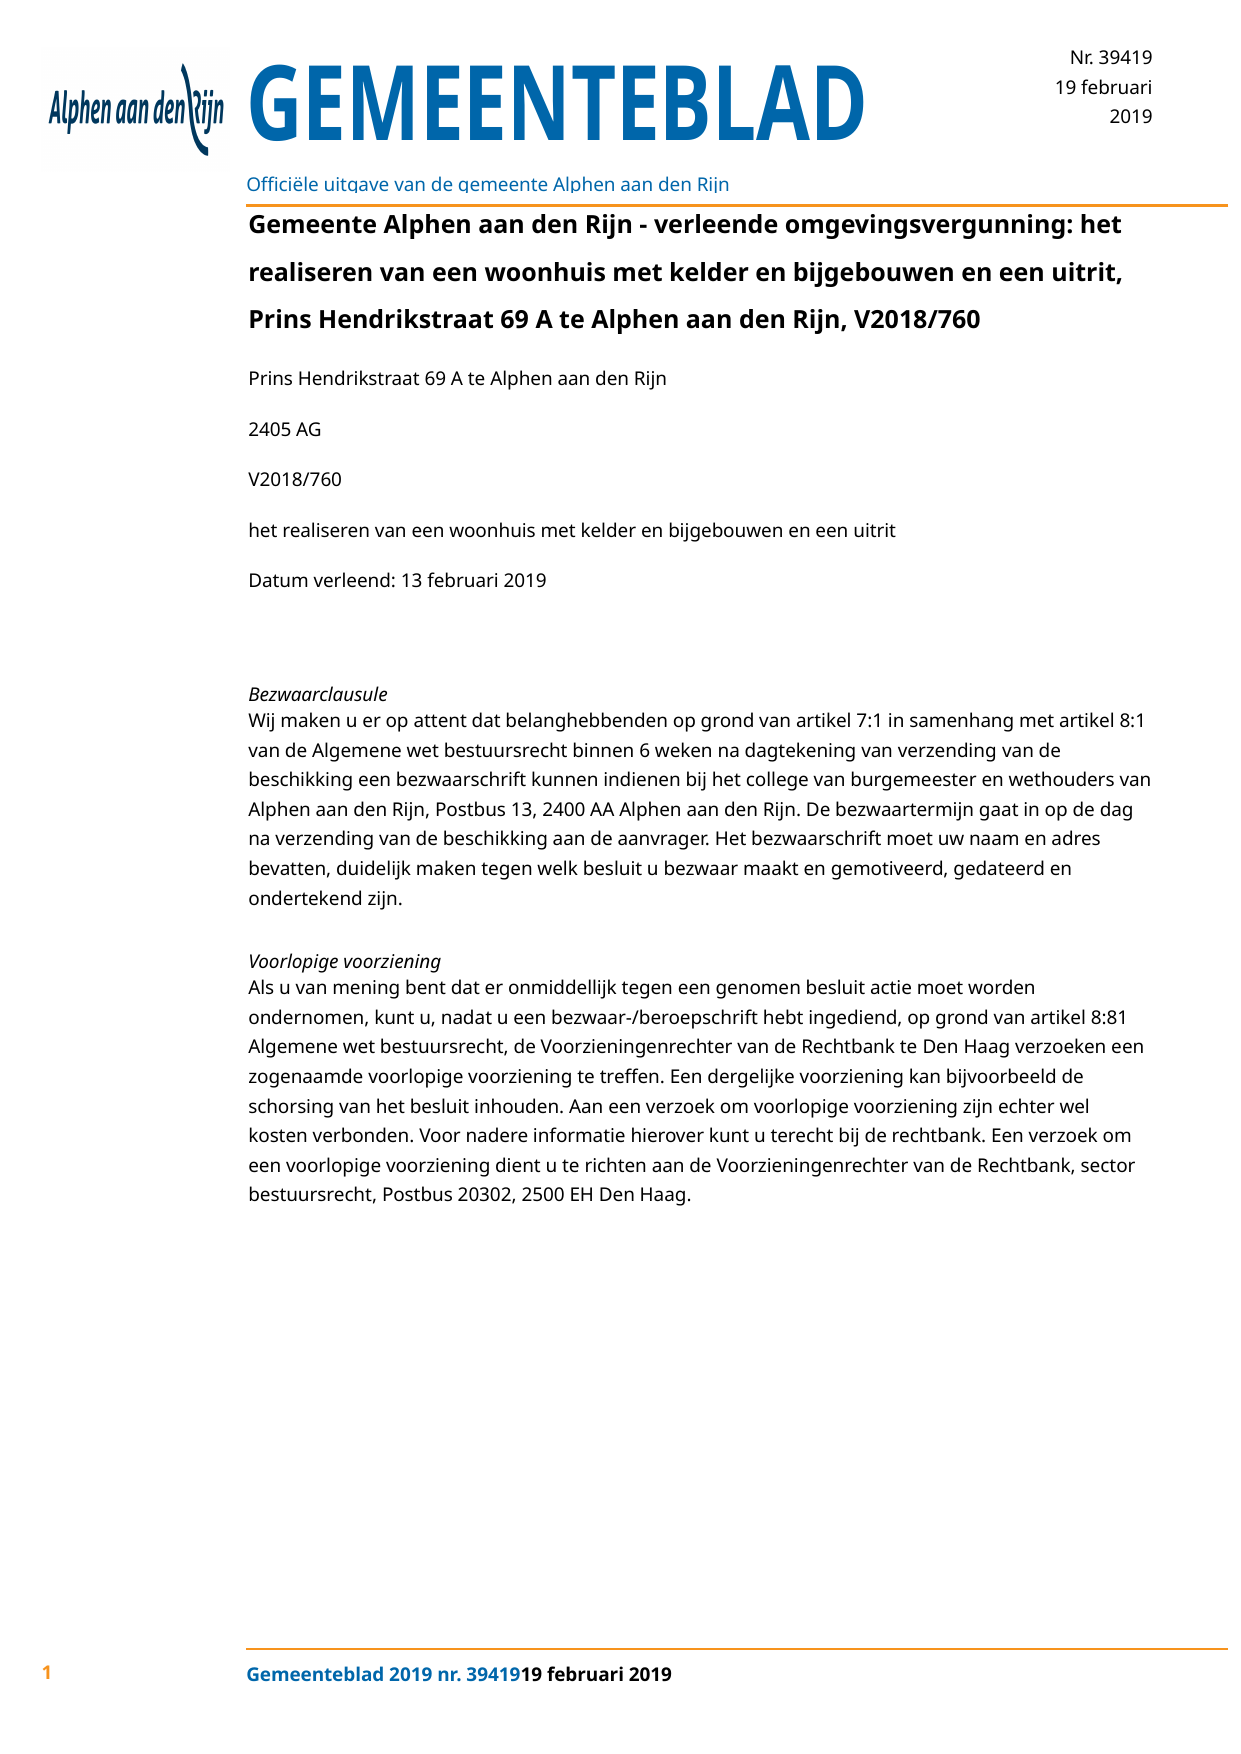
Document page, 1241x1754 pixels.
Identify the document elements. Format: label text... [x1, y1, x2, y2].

text Als u van mening bent dat er onmiddellijk tegen een genomen besluit actie moet worden ondernomen, kunt u, nadat u een bezwaar-/beroepschrift hebt ingediend, op grond van artikel 8:81 Algemene wet bestuursrecht, de Voorzieningenrechter van de Rechtbank te Den Haag verzoeken een zogenaamde voorlopige voorziening te treffen. Een dergelijke voorziening kan bijvoorbeeld de schorsing van het besluit inhouden. Aan een verzoek om voorlopige voorziening zijn echter wel kosten verbonden. Voor nadere informatie hierover kunt u terecht bij de rechtbank. Een verzoek om een voorlopige voorziening dient u te richten aan de Voorzieningenrechter van de Rechtbank, sector bestuursrecht, Postbus 20302, 2500 EH Den Haag. [248, 974, 1152, 1207]
text 2405 AG [248, 416, 1152, 442]
text V2018/760 [248, 466, 1152, 492]
text Bezwaarclausule [248, 682, 1152, 707]
text Wij maken u er op attent dat belanghebbenden op grond van artikel 7:1 in samenhang met artikel 8:1 van de Algemene wet bestuursrecht binnen 6 weken na dagtekening van verzending van de beschikking een bezwaarschrift kunnen indienen bij het college van burgemeester en wethouders van Alphen aan den Rijn, Postbus 13, 2400 AA Alphen aan den Rijn. De bezwaartermijn gaat in op de dag na verzending van de beschikking aan de aanvrager. Het bezwaarschrift moet uw naam en adres bevatten, duidelijk maken tegen welk besluit u bezwaar maakt en gemotiveerd, gedateerd en ondertekend zijn. [248, 707, 1152, 911]
text het realiseren van een woonhuis met kelder en bijgebouwen en een uitrit [248, 517, 1152, 542]
text Gemeente Alphen aan den Rijn - verleende omgevingsvergunning: het realiseren van een woonhuis met kelder en bijgebouwen en een uitrit, Prins Hendrikstraat 69 A te Alphen aan den Rijn, V2018/760 [248, 207, 1152, 336]
text Prins Hendrikstraat 69 A te Alphen aan den Rijn [248, 366, 1152, 391]
text Voorlopige voorziening [248, 949, 1152, 974]
text Datum verleend: 13 februari 2019 [248, 567, 1152, 593]
picture [41, 47, 231, 172]
